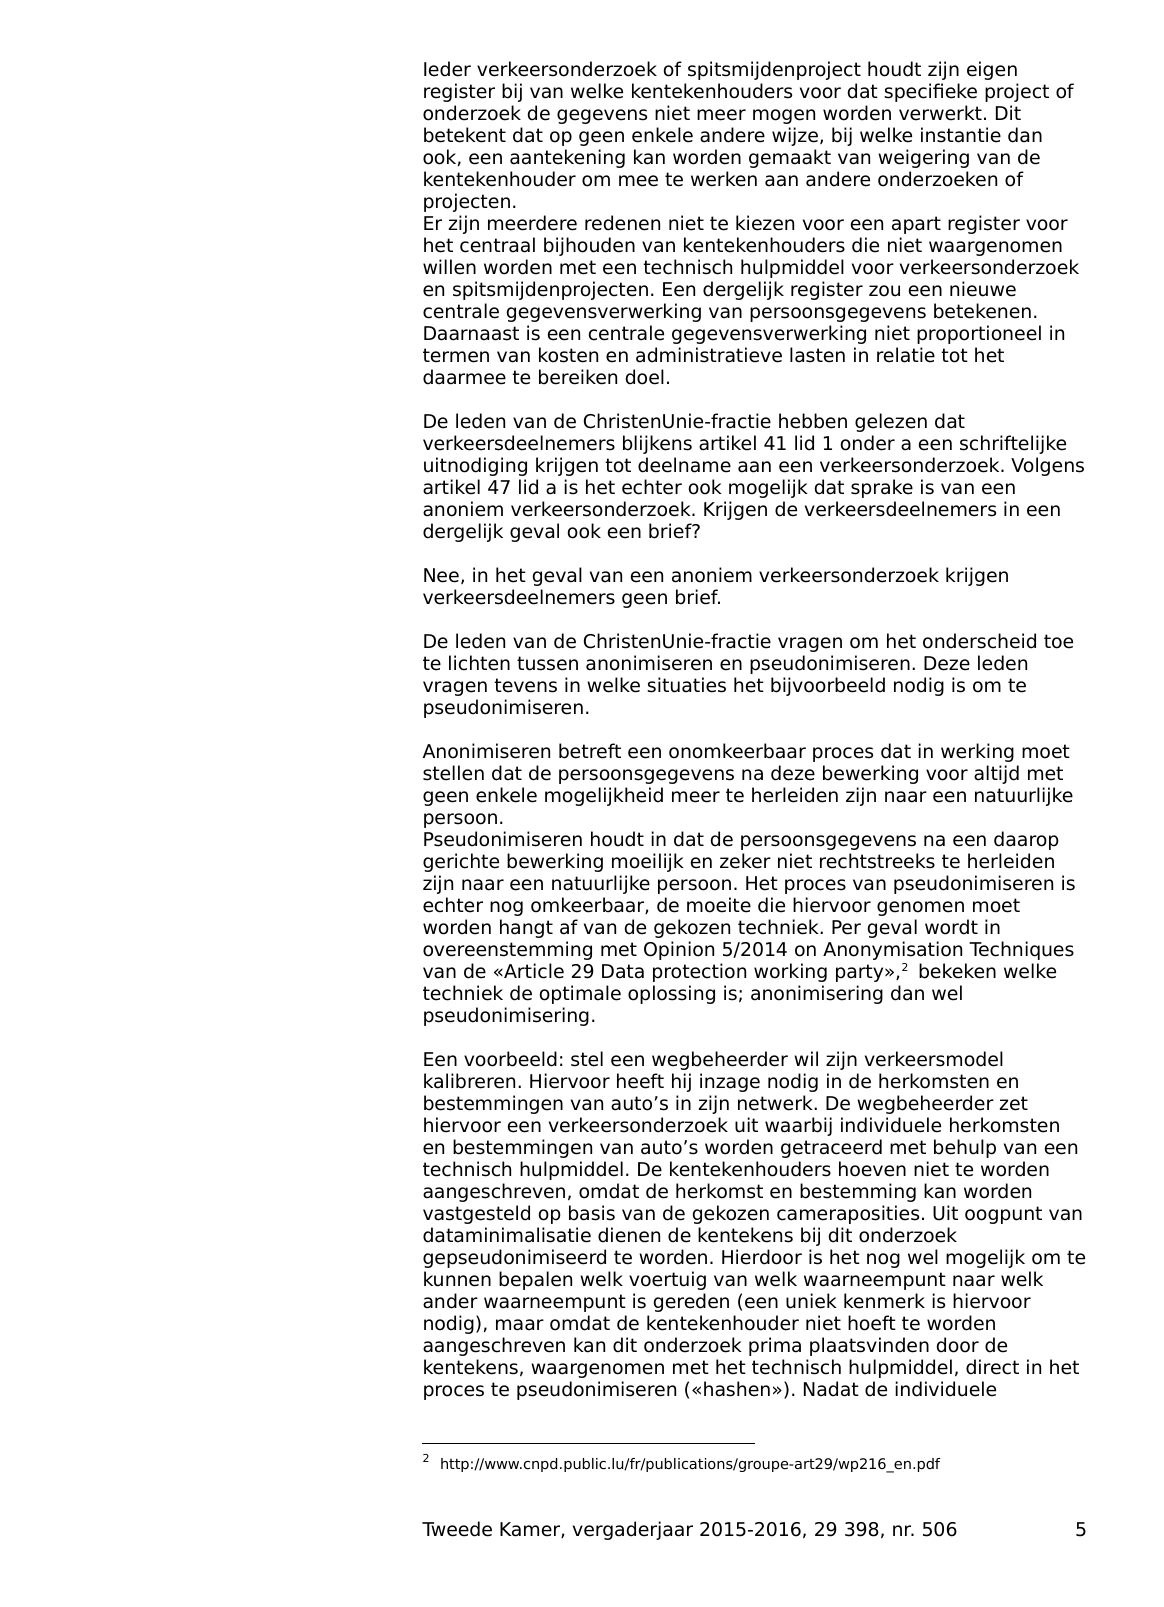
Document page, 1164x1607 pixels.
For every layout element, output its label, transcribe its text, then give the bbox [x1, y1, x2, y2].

text Ieder verkeersonderzoek of spitsmijdenproject houdt zijn eigen register bij van welke kentekenhouders voor dat specifieke project of onderzoek de gegevens niet meer mogen worden verwerkt. Dit betekent dat op geen enkele andere wijze, bij welke instantie dan ook, een aantekening kan worden gemaakt van weigering van de kentekenhouder om mee te werken aan andere onderzoeken of projecten. [422, 59, 1087, 213]
text De leden van de ChristenUnie-fractie hebben gelezen dat verkeersdeelnemers blijkens artikel 41 lid 1 onder a een schriftelijke uitnodiging krijgen tot deelname aan een verkeersonderzoek. Volgens artikel 47 lid a is het echter ook mogelijk dat sprake is van een anoniem verkeersonderzoek. Krijgen de verkeersdeelnemers in een dergelijk geval ook een brief? [422, 411, 1087, 543]
text Anonimiseren betreft een onomkeerbaar proces dat in werking moet stellen dat de persoonsgegevens na deze bewerking voor altijd met geen enkele mogelijkheid meer te herleiden zijn naar een natuurlijke persoon. [422, 741, 1087, 829]
text Pseudonimiseren houdt in dat de persoonsgegevens na een daarop gerichte bewerking moeilijk en zeker niet rechtstreeks te herleiden zijn naar een natuurlijke persoon. Het proces van pseudonimiseren is echter nog omkeerbaar, de moeite die hiervoor genomen moet worden hangt af van de gekozen techniek. Per geval wordt in overeenstemming met Opinion 5/2014 on Anonymisation Techniques van de «Article 29 Data protection working party», bekeken welke techniek de optimale oplossing is; anonimisering dan wel pseudonimisering. [422, 829, 1087, 1027]
text http://www.cnpd.public.lu/fr/publications/groupe-art29/wp216_en.pdf [422, 1452, 1087, 1474]
text De leden van de ChristenUnie-fractie vragen om het onderscheid toe te lichten tussen anonimiseren en pseudonimiseren. Deze leden vragen tevens in welke situaties het bijvoorbeeld nodig is om te pseudonimiseren. [422, 631, 1087, 719]
text Er zijn meerdere redenen niet te kiezen voor een apart register voor het centraal bijhouden van kentekenhouders die niet waargenomen willen worden met een technisch hulpmiddel voor verkeersonderzoek en spitsmijdenprojecten. Een dergelijk register zou een nieuwe centrale gegevensverwerking van persoonsgegevens betekenen. Daarnaast is een centrale gegevensverwerking niet proportioneel in termen van kosten en administratieve lasten in relatie tot het daarmee te bereiken doel. [422, 213, 1087, 389]
text Nee, in het geval van een anoniem verkeersonderzoek krijgen verkeersdeelnemers geen brief. [422, 565, 1087, 609]
text Een voorbeeld: stel een wegbeheerder wil zijn verkeersmodel kalibreren. Hiervoor heeft hij inzage nodig in de herkomsten en bestemmingen van auto’s in zijn netwerk. De wegbeheerder zet hiervoor een verkeersonderzoek uit waarbij individuele herkomsten en bestemmingen van auto’s worden getraceerd met behulp van een technisch hulpmiddel. De kentekenhouders hoeven niet te worden aangeschreven, omdat de herkomst en bestemming kan worden vastgesteld op basis van de gekozen cameraposities. Uit oogpunt van dataminimalisatie dienen de kentekens bij dit onderzoek gepseudonimiseerd te worden. Hierdoor is het nog wel mogelijk om te kunnen bepalen welk voertuig van welk waarneempunt naar welk ander waarneempunt is gereden (een uniek kenmerk is hiervoor nodig), maar omdat de kentekenhouder niet hoeft te worden aangeschreven kan dit onderzoek prima plaatsvinden door de kentekens, waargenomen met het technisch hulpmiddel, direct in het proces te pseudonimiseren («hashen»). Nadat de individuele [422, 1049, 1087, 1401]
